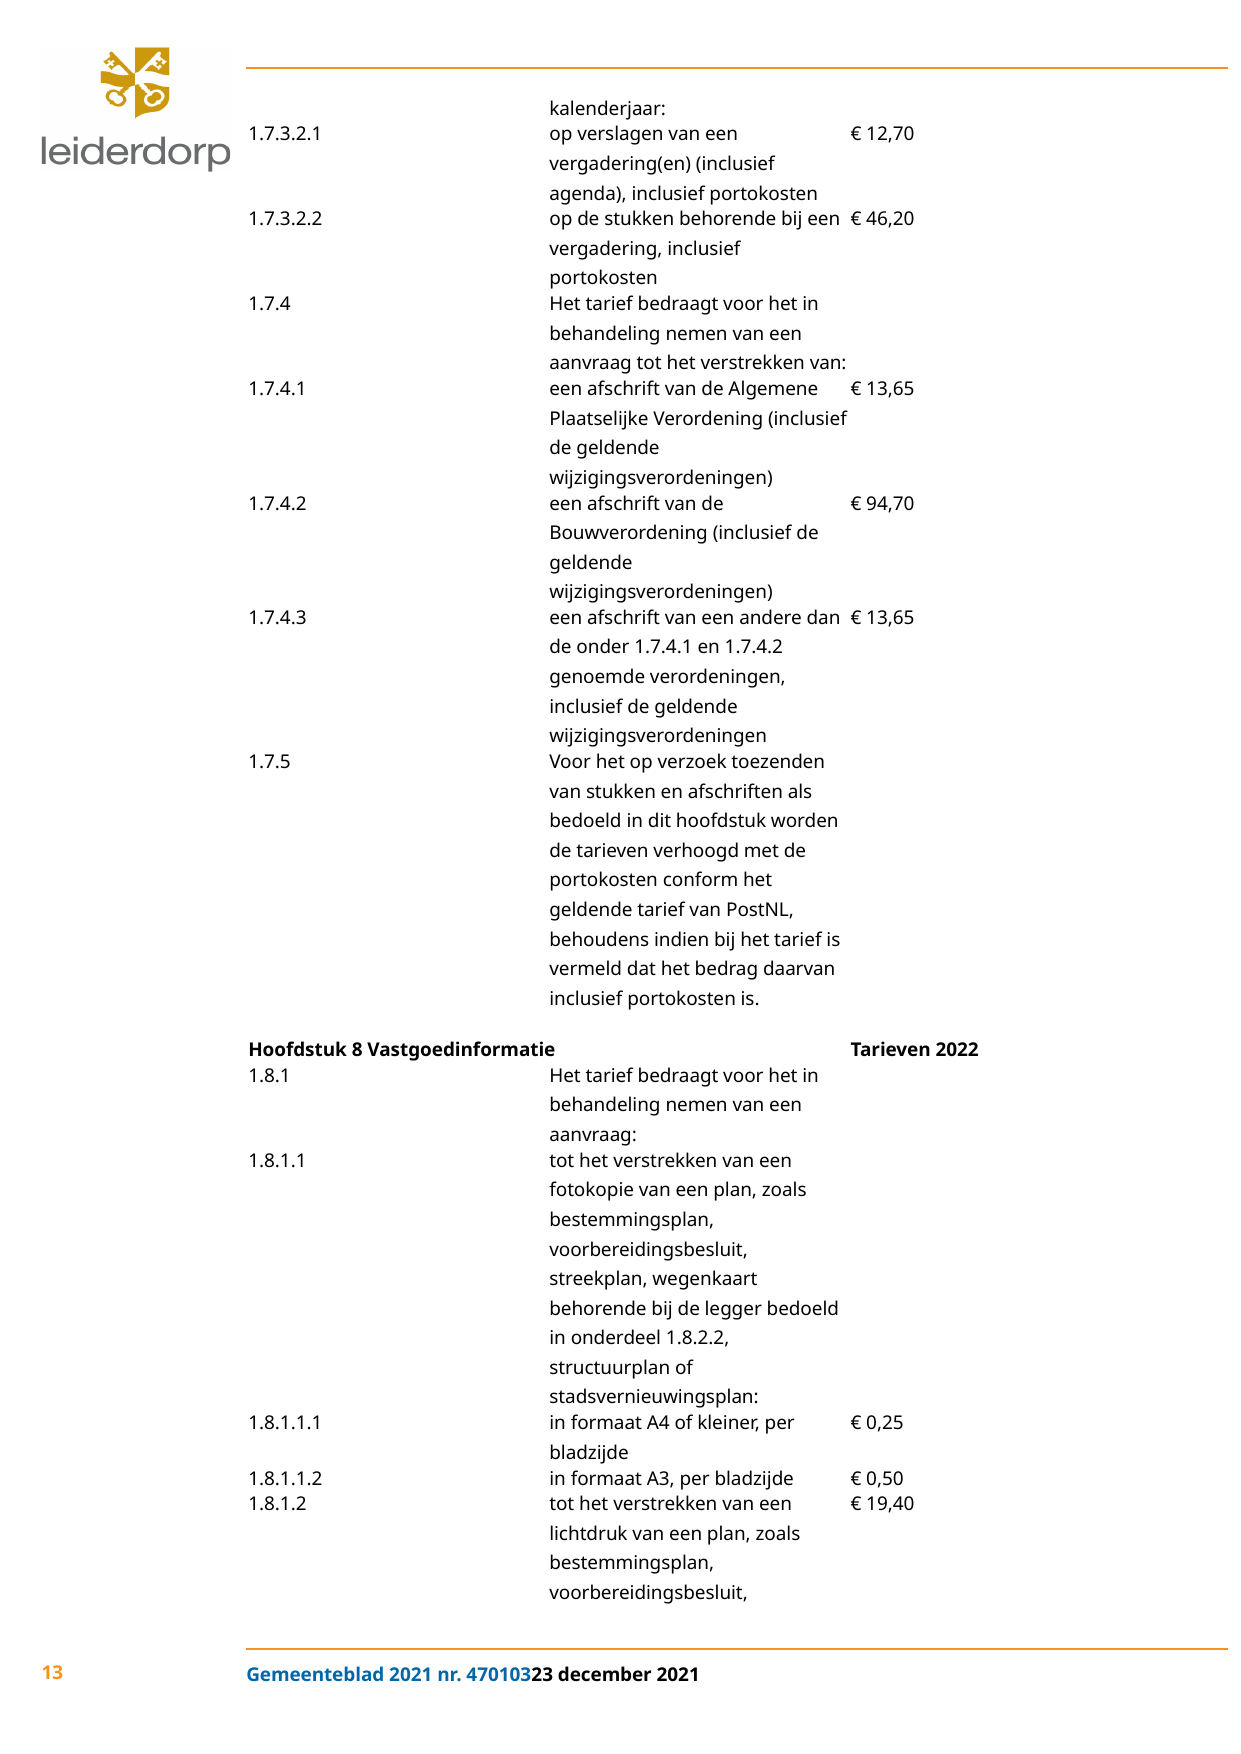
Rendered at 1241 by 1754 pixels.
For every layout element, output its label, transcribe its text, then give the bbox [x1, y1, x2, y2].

table_cell [850, 95, 1152, 121]
table_cell in formaat A3, per bladzijde [549, 1465, 850, 1490]
table_cell € 94,70 [850, 490, 1152, 604]
table_cell € 46,20 [850, 205, 1152, 290]
table_cell Het tarief bedraagt voor het in behandeling nemen van een aanvraag tot het verstrekken van: [549, 290, 850, 375]
table_cell 1.7.3.2.1 [248, 121, 549, 205]
table_cell [850, 1147, 1152, 1409]
table_cell op de stukken behorende bij een vergadering, inclusief portokosten [549, 205, 850, 290]
table_cell 1.7.4 [248, 290, 549, 375]
table_cell € 13,65 [850, 375, 1152, 490]
table_cell Het tarief bedraagt voor het in behandeling nemen van een aanvraag: [549, 1062, 850, 1147]
table_cell tot het verstrekken van een fotokopie van een plan, zoals bestemmingsplan, voorbereidingsbesluit, streekplan, wegenkaart behorende bij de legger bedoeld in onderdeel 1.8.2.2, structuurplan of stadsvernieuwingsplan: [549, 1147, 850, 1409]
table_cell Hoofdstuk 8 Vastgoedinformatie [248, 1036, 850, 1062]
table_cell 1.8.1.1.1 [248, 1409, 549, 1465]
table_cell [850, 1062, 1152, 1147]
table_cell Tarieven 2022 [850, 1036, 1152, 1062]
table_cell een afschrift van een andere dan de onder 1.7.4.1 en 1.7.4.2 genoemde verordeningen, inclusief de geldende wijzigingsverordeningen [549, 604, 850, 748]
table_cell 1.7.5 [248, 748, 549, 1011]
table_cell 1.7.3.2.2 [248, 205, 549, 290]
table_cell een afschrift van de Bouwverordening (inclusief de geldende wijzigingsverordeningen) [549, 490, 850, 604]
table_cell € 0,50 [850, 1465, 1152, 1490]
table_cell Voor het op verzoek toezenden van stukken en afschriften als bedoeld in dit hoofdstuk worden de tarieven verhoogd met de portokosten conform het geldende tarief van PostNL, behoudens indien bij het tarief is vermeld dat het bedrag daarvan inclusief portokosten is. [549, 748, 850, 1011]
table_cell € 0,25 [850, 1409, 1152, 1465]
table_cell [248, 1011, 1152, 1036]
table_cell 1.7.4.1 [248, 375, 549, 490]
table_cell 1.8.1.1.2 [248, 1465, 549, 1490]
table_cell kalenderjaar: [549, 95, 850, 121]
table_cell 1.7.4.3 [248, 604, 549, 748]
table_cell [850, 290, 1152, 375]
table_cell tot het verstrekken van een lichtdruk van een plan, zoals bestemmingsplan, voorbereidingsbesluit, [549, 1490, 850, 1605]
table_cell een afschrift van de Algemene Plaatselijke Verordening (inclusief de geldende wijzigingsverordeningen) [549, 375, 850, 490]
table_cell 1.8.1 [248, 1062, 549, 1147]
picture [41, 47, 231, 172]
table_cell 1.8.1.2 [248, 1490, 549, 1605]
table_cell 1.8.1.1 [248, 1147, 549, 1409]
table_cell € 19,40 [850, 1490, 1152, 1605]
table_cell € 13,65 [850, 604, 1152, 748]
table_cell op verslagen van een vergadering(en) (inclusief agenda), inclusief portokosten [549, 121, 850, 205]
table_cell € 12,70 [850, 121, 1152, 205]
table_cell in formaat A4 of kleiner, per bladzijde [549, 1409, 850, 1465]
table_cell [248, 95, 549, 121]
table_cell [850, 748, 1152, 1011]
table_cell 1.7.4.2 [248, 490, 549, 604]
